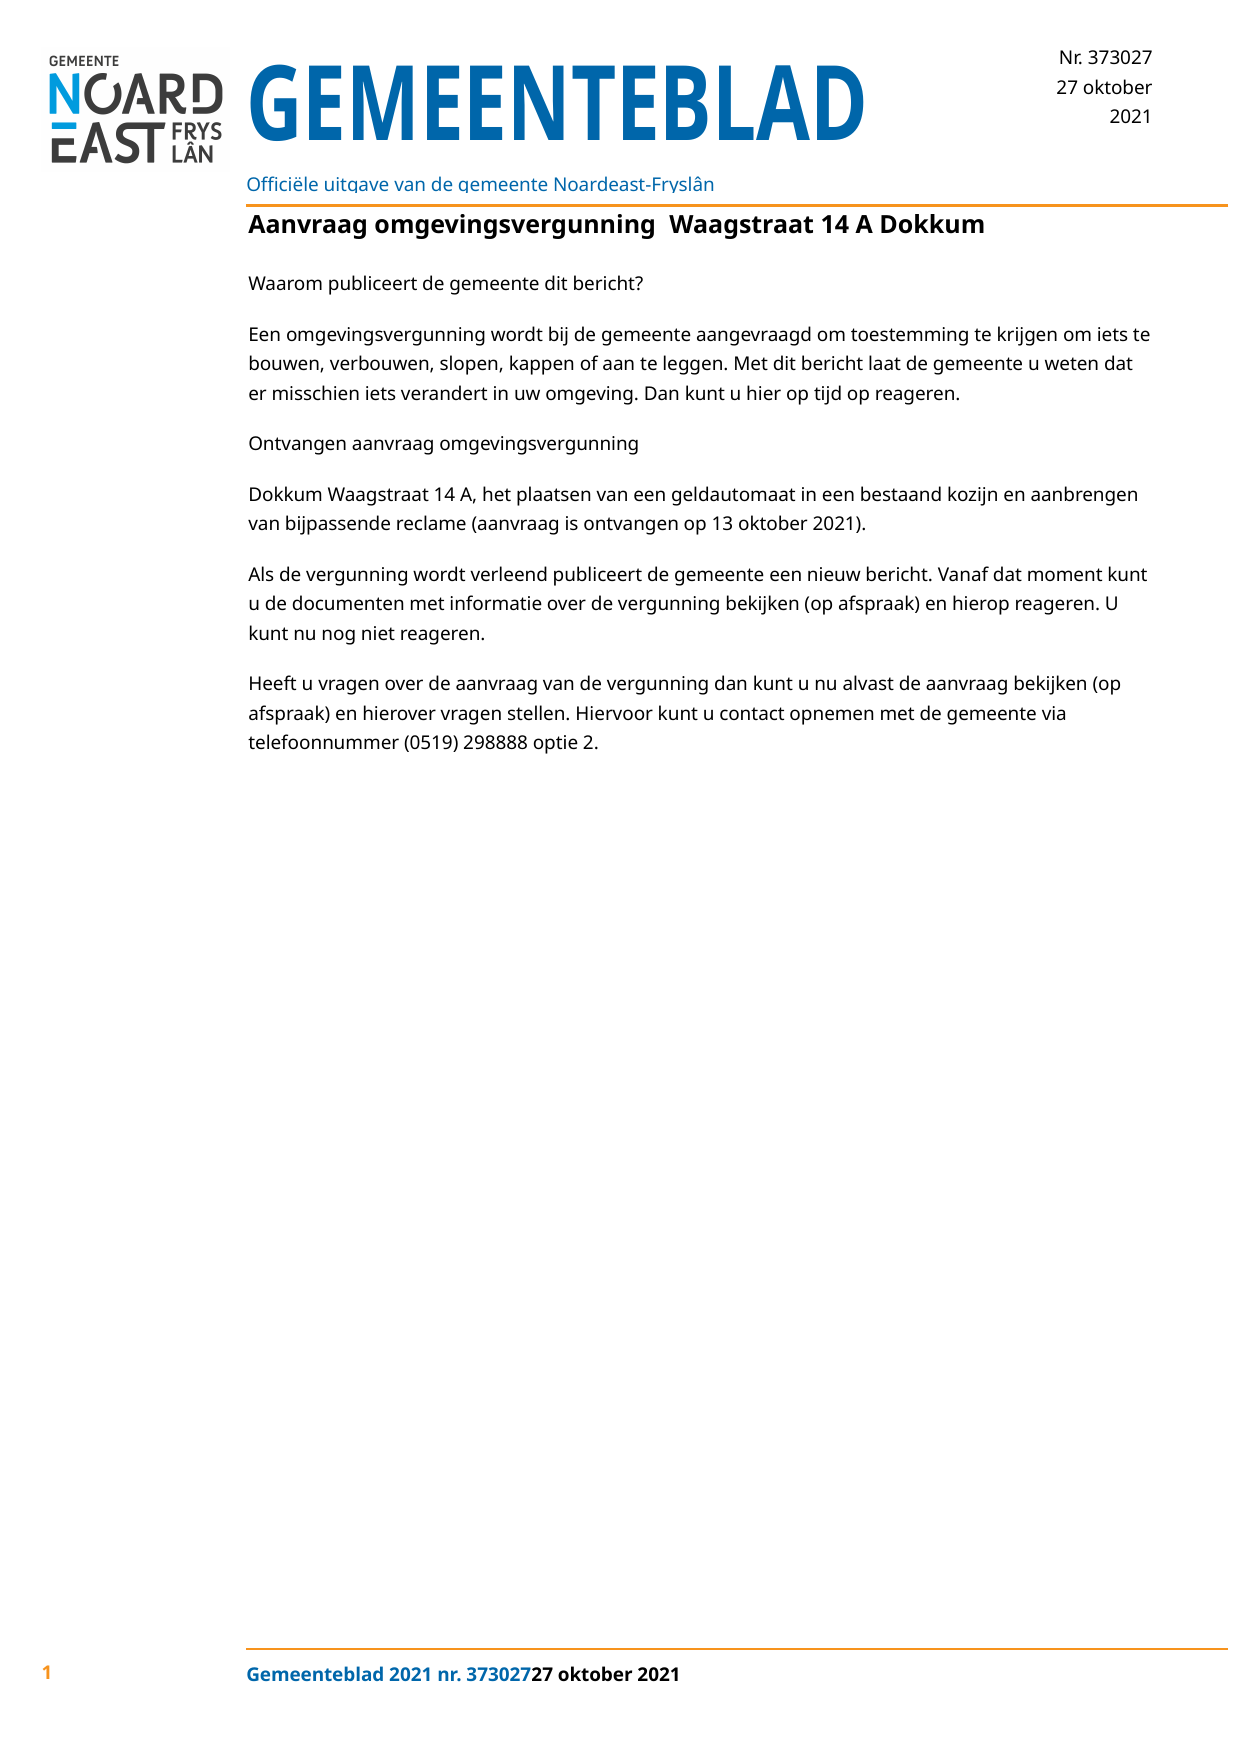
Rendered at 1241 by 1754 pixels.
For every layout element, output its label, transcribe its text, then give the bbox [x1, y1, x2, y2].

text Aanvraag omgevingsvergunning Waagstraat 14 A Dokkum [248, 207, 1152, 241]
picture [41, 47, 231, 172]
text Heeft u vragen over de aanvraag van de vergunning dan kunt u nu alvast de aanvraag bekijken (op afspraak) en hierover vragen stellen. Hiervoor kunt u contact opnemen met de gemeente via telefoonnummer (0519) 298888 optie 2. [248, 670, 1152, 755]
text Een omgevingsvergunning wordt bij de gemeente aangevraagd om toestemming te krijgen om iets te bouwen, verbouwen, slopen, kappen of aan te leggen. Met dit bericht laat de gemeente u weten dat er misschien iets verandert in uw omgeving. Dan kunt u hier op tijd op reageren. [248, 321, 1152, 406]
text Als de vergunning wordt verleend publiceert de gemeente een nieuw bericht. Vanaf dat moment kunt u de documenten met informatie over de vergunning bekijken (op afspraak) en hierop reageren. U kunt nu nog niet reageren. [248, 561, 1152, 646]
text Dokkum Waagstraat 14 A, het plaatsen van een geldautomaat in een bestaand kozijn en aanbrengen van bijpassende reclame (aanvraag is ontvangen op 13 oktober 2021). [248, 481, 1152, 536]
text Ontvangen aanvraag omgevingsvergunning [248, 430, 1152, 456]
text Waarom publiceert de gemeente dit bericht? [248, 270, 1152, 296]
